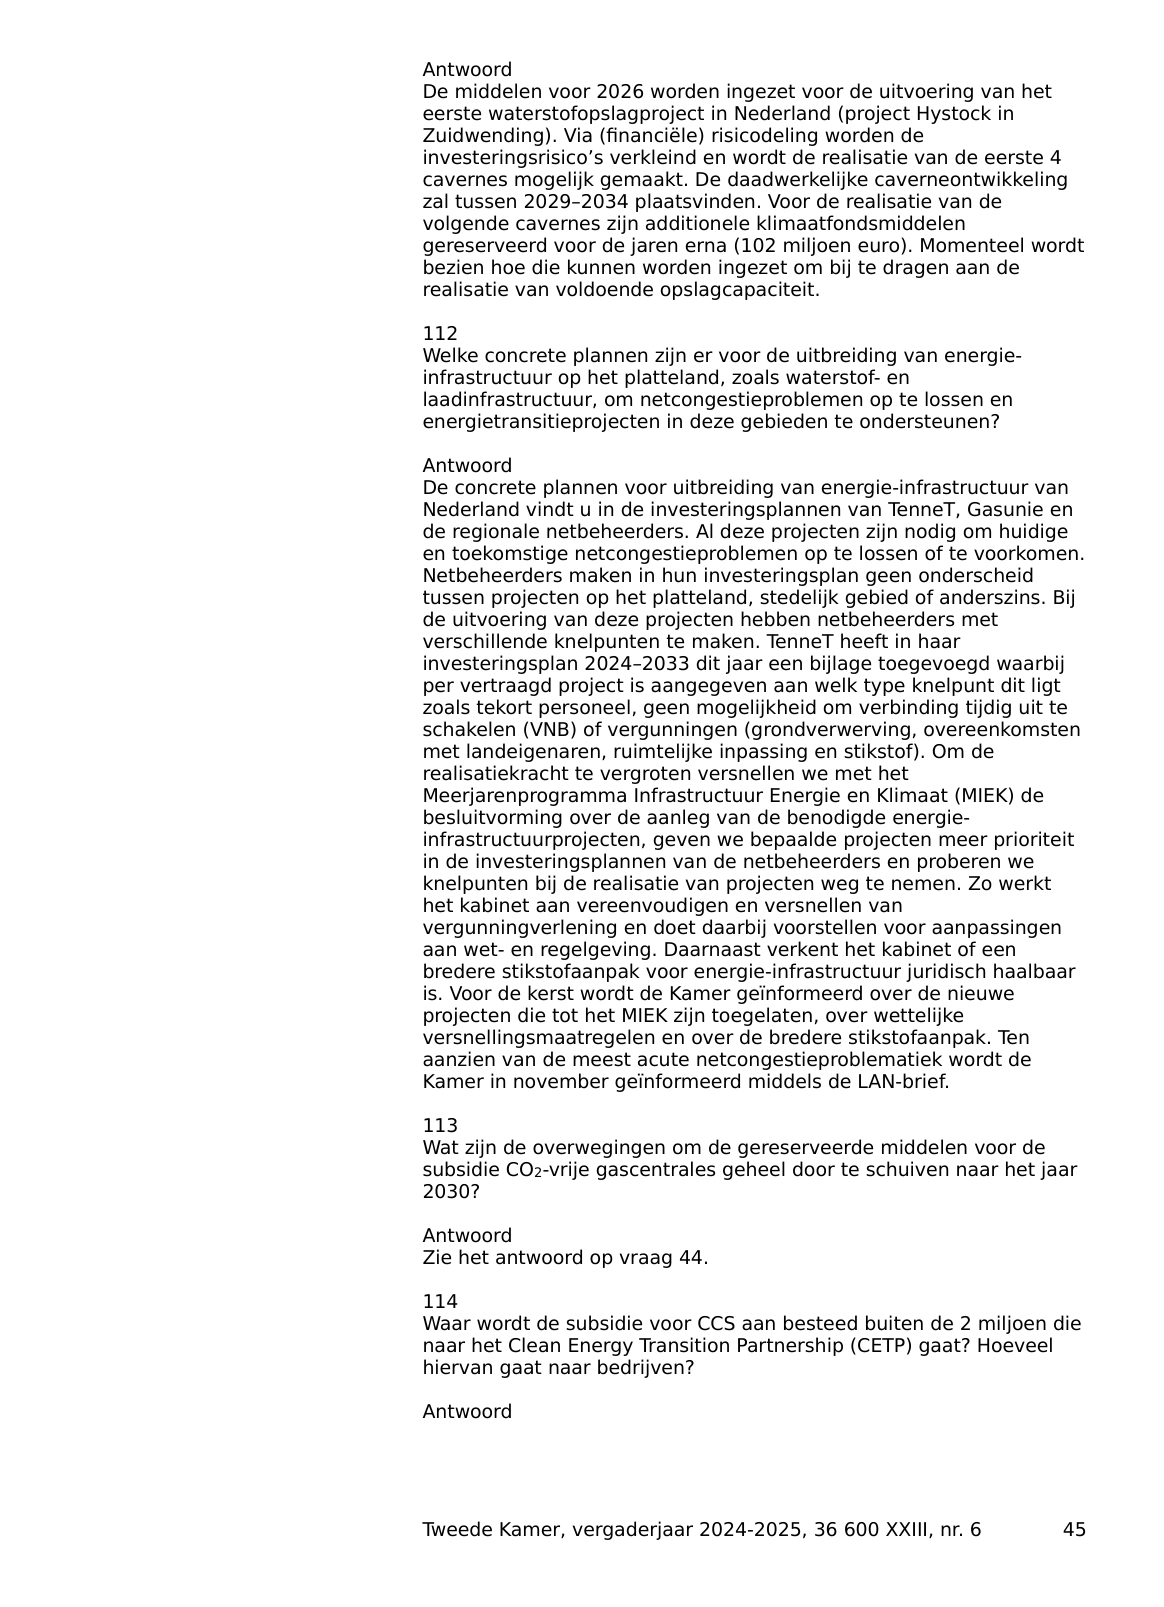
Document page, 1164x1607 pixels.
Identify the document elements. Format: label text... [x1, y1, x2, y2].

text Waar wordt de subsidie voor CCS aan besteed buiten de 2 miljoen die naar het Clean Energy Transition Partnership (CETP) gaat? Hoeveel hiervan gaat naar bedrijven? [422, 1313, 1087, 1379]
text Welke concrete plannen zijn er voor de uitbreiding van energie-infrastructuur op het platteland, zoals waterstof- en laadinfrastructuur, om netcongestieproblemen op te lossen en energietransitieprojecten in deze gebieden te ondersteunen? [422, 345, 1087, 433]
text 113 [422, 1115, 1087, 1137]
text Antwoord [422, 59, 1087, 81]
text De concrete plannen voor uitbreiding van energie-infrastructuur van Nederland vindt u in de investeringsplannen van TenneT, Gasunie en de regionale netbeheerders. Al deze projecten zijn nodig om huidige en toekomstige netcongestieproblemen op te lossen of te voorkomen. Netbeheerders maken in hun investeringsplan geen onderscheid tussen projecten op het platteland, stedelijk gebied of anderszins. Bij de uitvoering van deze projecten hebben netbeheerders met verschillende knelpunten te maken. TenneT heeft in haar investeringsplan 2024–2033 dit jaar een bijlage toegevoegd waarbij per vertraagd project is aangegeven aan welk type knelpunt dit ligt zoals tekort personeel, geen mogelijkheid om verbinding tijdig uit te schakelen (VNB) of vergunningen (grondverwerving, overeenkomsten met landeigenaren, ruimtelijke inpassing en stikstof). Om de realisatiekracht te vergroten versnellen we met het Meerjarenprogramma Infrastructuur Energie en Klimaat (MIEK) de besluitvorming over de aanleg van de benodigde energie-infrastructuurprojecten, geven we bepaalde projecten meer prioriteit in de investeringsplannen van de netbeheerders en proberen we knelpunten bij de realisatie van projecten weg te nemen. Zo werkt het kabinet aan vereenvoudigen en versnellen van vergunningverlening en doet daarbij voorstellen voor aanpassingen aan wet- en regelgeving. Daarnaast verkent het kabinet of een bredere stikstofaanpak voor energie-infrastructuur juridisch haalbaar is. Voor de kerst wordt de Kamer geïnformeerd over de nieuwe projecten die tot het MIEK zijn toegelaten, over wettelijke versnellingsmaatregelen en over de bredere stikstofaanpak. Ten aanzien van de meest acute netcongestieproblematiek wordt de Kamer in november geïnformeerd middels de LAN-brief. [422, 477, 1087, 1092]
text Antwoord [422, 1401, 1087, 1423]
text De middelen voor 2026 worden ingezet voor de uitvoering van het eerste waterstofopslagproject in Nederland (project Hystock in Zuidwending). Via (financiële) risicodeling worden de investeringsrisico’s verkleind en wordt de realisatie van de eerste 4 cavernes mogelijk gemaakt. De daadwerkelijke caverneontwikkeling zal tussen 2029–2034 plaatsvinden. Voor de realisatie van de volgende cavernes zijn additionele klimaatfondsmiddelen gereserveerd voor de jaren erna (102 miljoen euro). Momenteel wordt bezien hoe die kunnen worden ingezet om bij te dragen aan de realisatie van voldoende opslagcapaciteit. [422, 81, 1087, 301]
text Antwoord [422, 455, 1087, 477]
text Zie het antwoord op vraag 44. [422, 1247, 1087, 1269]
text Wat zijn de overwegingen om de gereserveerde middelen voor de subsidie CO2-vrije gascentrales geheel door te schuiven naar het jaar 2030? [422, 1137, 1087, 1203]
text Antwoord [422, 1225, 1087, 1247]
text 114 [422, 1291, 1087, 1313]
text 112 [422, 323, 1087, 345]
